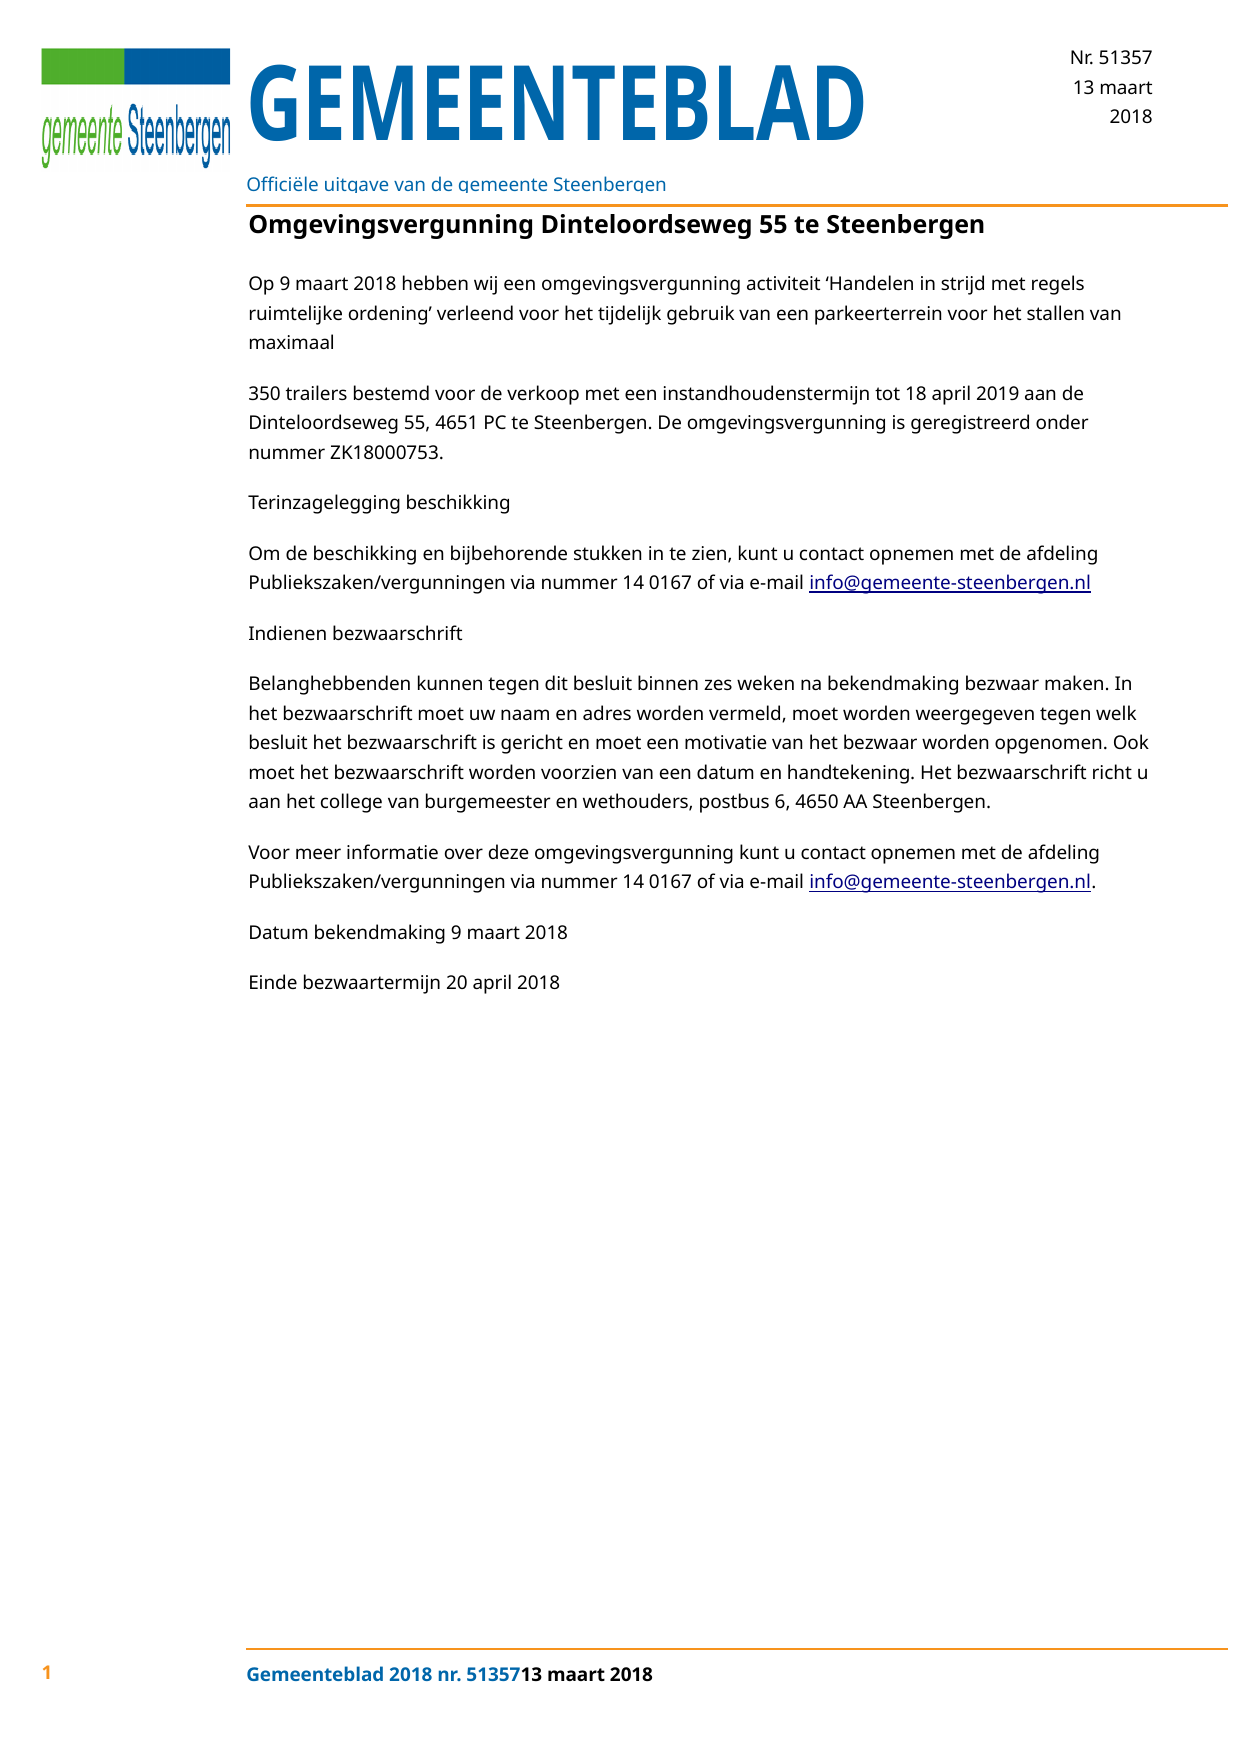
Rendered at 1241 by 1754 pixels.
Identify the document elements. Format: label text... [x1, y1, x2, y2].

picture [41, 47, 231, 172]
text Terinzagelegging beschikking [248, 489, 1152, 515]
text Einde bezwaartermijn 20 april 2018 [248, 969, 1152, 995]
text Voor meer informatie over deze omgevingsvergunning kunt u contact opnemen met de afdeling Publiekszaken/vergunningen via nummer 14 0167 of via e-mail info@gemeente-steenbergen.nl. [248, 839, 1152, 894]
text Omgevingsvergunning Dinteloordseweg 55 te Steenbergen [248, 207, 1152, 241]
text Om de beschikking en bijbehorende stukken in te zien, kunt u contact opnemen met de afdeling Publiekszaken/vergunningen via nummer 14 0167 of via e-mail info@gemeente-steenbergen.nl [248, 540, 1152, 595]
text 350 trailers bestemd voor de verkoop met een instandhoudenstermijn tot 18 april 2019 aan de Dinteloordseweg 55, 4651 PC te Steenbergen. De omgevingsvergunning is geregistreerd onder nummer ZK18000753. [248, 380, 1152, 465]
text Datum bekendmaking 9 maart 2018 [248, 919, 1152, 945]
text Op 9 maart 2018 hebben wij een omgevingsvergunning activiteit ‘Handelen in strijd met regels ruimtelijke ordening’ verleend voor het tijdelijk gebruik van een parkeerterrein voor het stallen van maximaal [248, 270, 1152, 355]
text Belanghebbenden kunnen tegen dit besluit binnen zes weken na bekendmaking bezwaar maken. In het bezwaarschrift moet uw naam en adres worden vermeld, moet worden weergegeven tegen welk besluit het bezwaarschrift is gericht en moet een motivatie van het bezwaar worden opgenomen. Ook moet het bezwaarschrift worden voorzien van een datum en handtekening. Het bezwaarschrift richt u aan het college van burgemeester en wethouders, postbus 6, 4650 AA Steenbergen. [248, 670, 1152, 814]
text Indienen bezwaarschrift [248, 620, 1152, 646]
